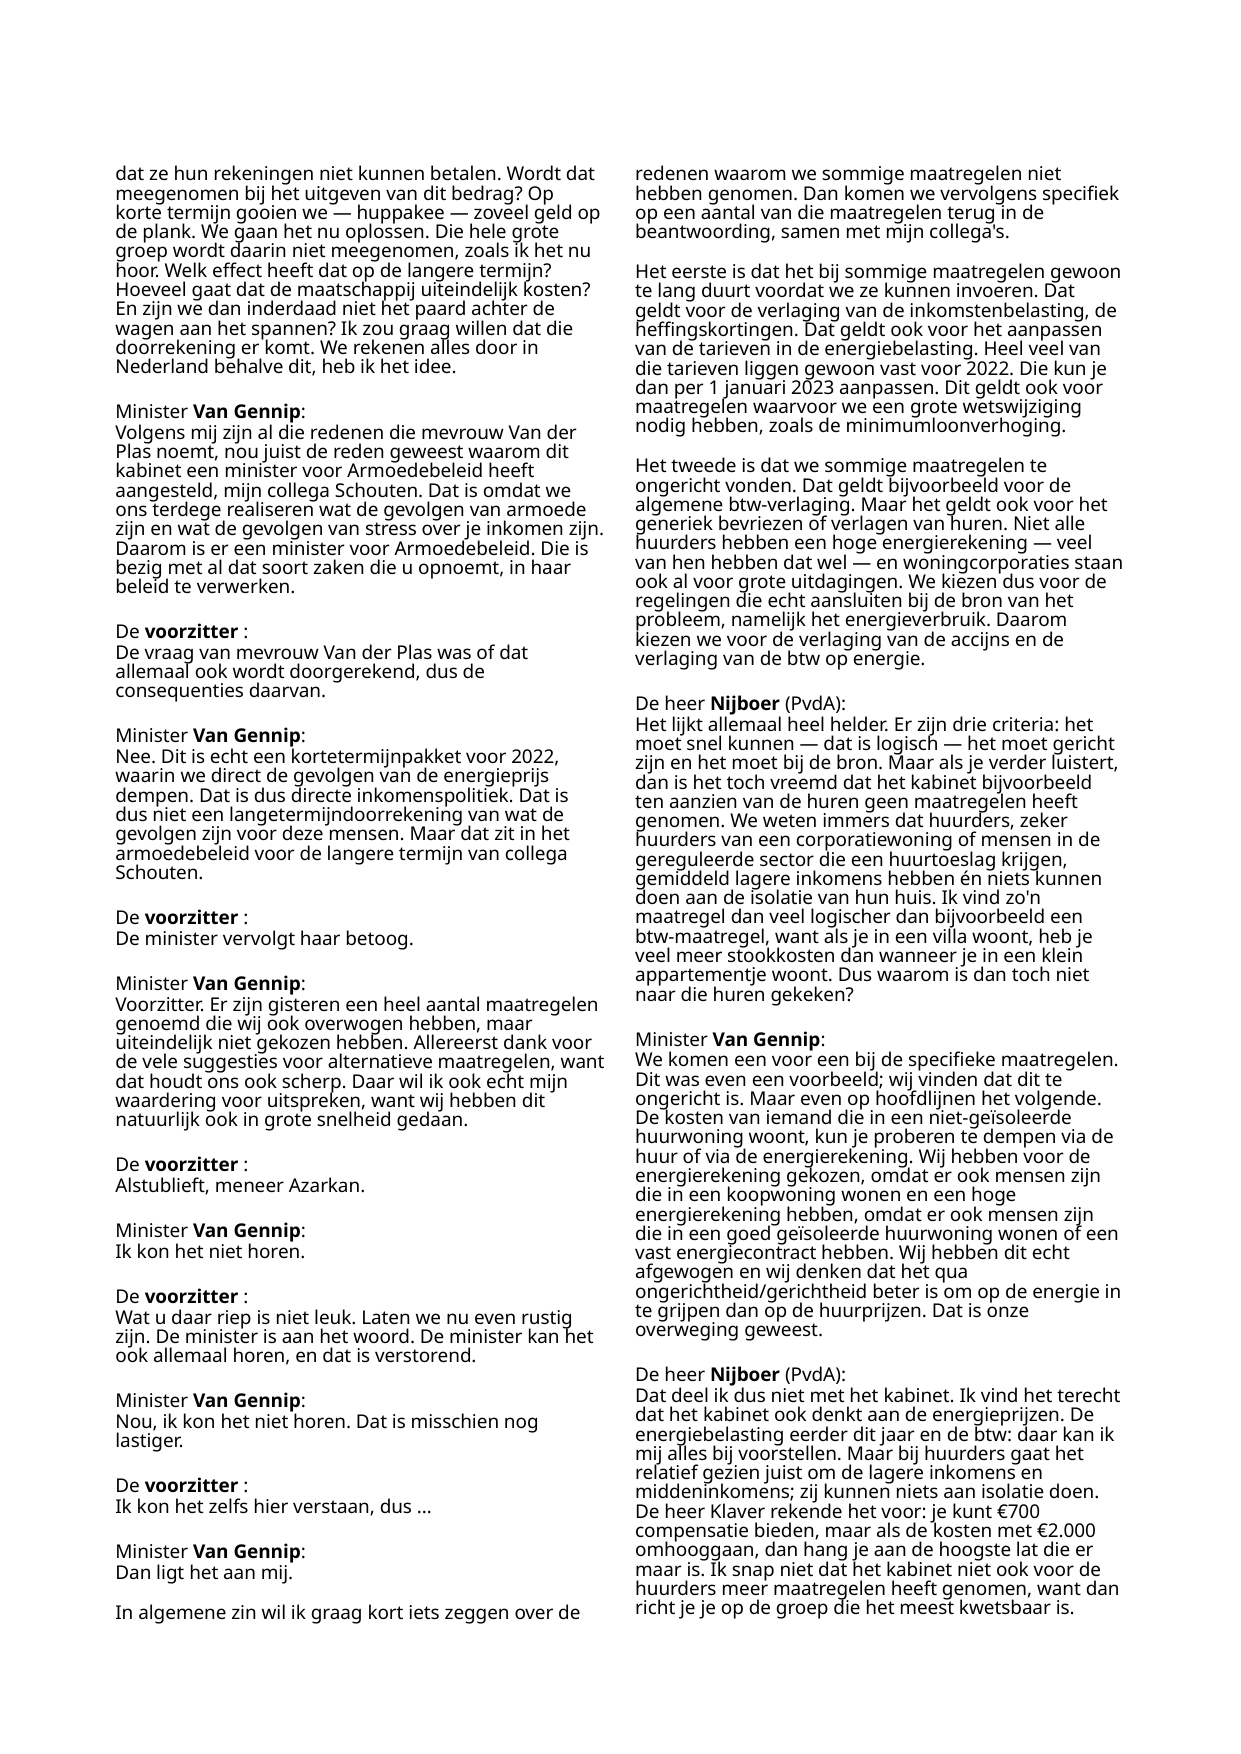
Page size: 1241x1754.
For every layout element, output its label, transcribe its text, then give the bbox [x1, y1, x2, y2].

text redenen waarom we sommige maatregelen niet hebben genomen. Dan komen we vervolgens specifiek op een aantal van die maatregelen terug in de beantwoording, samen met mijn collega's. [635, 165, 1125, 242]
text Voorzitter. Er zijn gisteren een heel aantal maatregelen genoemd die wij ook overwogen hebben, maar uiteindelijk niet gekozen hebben. Allereerst dank voor de vele suggesties voor alternatieve maatregelen, want dat houdt ons ook scherp. Daar wil ik ook echt mijn waardering voor uitspreken, want wij hebben dit natuurlijk ook in grote snelheid gedaan. [115, 996, 605, 1130]
text Wat u daar riep is niet leuk. Laten we nu even rustig zijn. De minister is aan het woord. De minister kan het ook allemaal horen, en dat is verstorend. [115, 1309, 605, 1366]
text Het eerste is dat het bij sommige maatregelen gewoon te lang duurt voordat we ze kunnen invoeren. Dat geldt voor de verlaging van de inkomstenbelasting, de heffingskortingen. Dat geldt ook voor het aanpassen van de tarieven in de energiebelasting. Heel veel van die tarieven liggen gewoon vast voor 2022. Die kun je dan per 1 januari 2023 aanpassen. Dit geldt ook voor maatregelen waarvoor we een grote wetswijziging nodig hebben, zoals de minimumloonverhoging. [635, 263, 1125, 437]
text We komen een voor een bij de specifieke maatregelen. Dit was even een voorbeeld; wij vinden dat dit te ongericht is. Maar even op hoofdlijnen het volgende. De kosten van iemand die in een niet-geïsoleerde huurwoning woont, kun je proberen te dempen via de huur of via de energierekening. Wij hebben voor de energierekening gekozen, omdat er ook mensen zijn die in een koopwoning wonen en een hoge energierekening hebben, omdat er ook mensen zijn die in een goed geïsoleerde huurwoning wonen of een vast energiecontract hebben. Wij hebben dit echt afgewogen en wij denken dat het qua ongerichtheid/gerichtheid beter is om op de energie in te grijpen dan op de huurprijzen. Dat is onze overweging geweest. [635, 1051, 1125, 1341]
text De minister vervolgt haar betoog. [115, 930, 605, 949]
text De voorzitter : [115, 1151, 605, 1177]
text Volgens mij zijn al die redenen die mevrouw Van der Plas noemt, nou juist de reden geweest waarom dit kabinet een minister voor Armoedebeleid heeft aangesteld, mijn collega Schouten. Dat is omdat we ons terdege realiseren wat de gevolgen van armoede zijn en wat de gevolgen van stress over je inkomen zijn. Daarom is er een minister voor Armoedebeleid. Die is bezig met al dat soort zaken die u opnoemt, in haar beleid te verwerken. [115, 424, 605, 597]
text Het tweede is dat we sommige maatregelen te ongericht vonden. Dat geldt bijvoorbeeld voor de algemene btw-verlaging. Maar het geldt ook voor het generiek bevriezen of verlagen van huren. Niet alle huurders hebben een hoge energierekening — veel van hen hebben dat wel — en woningcorporaties staan ook al voor grote uitdagingen. We kiezen dus voor de regelingen die echt aansluiten bij de bron van het probleem, namelijk het energieverbruik. Daarom kiezen we voor de verlaging van de accijns en de verlaging van de btw op energie. [635, 457, 1125, 669]
text De heer Nijboer (PvdA): [635, 1361, 1125, 1387]
text Minister Van Gennip: [115, 722, 605, 748]
text Minister Van Gennip: [115, 1538, 605, 1564]
text De heer Nijboer (PvdA): [635, 690, 1125, 716]
text Ik kon het zelfs hier verstaan, dus … [115, 1498, 605, 1517]
text Minister Van Gennip: [115, 970, 605, 996]
text Nee. Dit is echt een kortetermijnpakket voor 2022, waarin we direct de gevolgen van de energieprijs dempen. Dat is dus directe inkomenspolitiek. Dat is dus niet een langetermijndoorrekening van wat de gevolgen zijn voor deze mensen. Maar dat zit in het armoedebeleid voor de langere termijn van collega Schouten. [115, 748, 605, 883]
text Minister Van Gennip: [635, 1026, 1125, 1051]
text Ik kon het niet horen. [115, 1243, 605, 1262]
text Nou, ik kon het niet horen. Dat is misschien nog lastiger. [115, 1413, 605, 1452]
text Minister Van Gennip: [115, 1387, 605, 1413]
text Alstublieft, meneer Azarkan. [115, 1177, 605, 1196]
text Dan ligt het aan mij. [115, 1564, 605, 1583]
text Minister Van Gennip: [115, 1217, 605, 1243]
text De voorzitter : [115, 1283, 605, 1309]
text De voorzitter : [115, 1472, 605, 1498]
text Het lijkt allemaal heel helder. Er zijn drie criteria: het moet snel kunnen — dat is logisch — het moet gericht zijn en het moet bij de bron. Maar als je verder luistert, dan is het toch vreemd dat het kabinet bijvoorbeeld ten aanzien van de huren geen maatregelen heeft genomen. We weten immers dat huurders, zeker huurders van een corporatiewoning of mensen in de gereguleerde sector die een huurtoeslag krijgen, gemiddeld lagere inkomens hebben én niets kunnen doen aan de isolatie van hun huis. Ik vind zo'n maatregel dan veel logischer dan bijvoorbeeld een btw-maatregel, want als je in een villa woont, heb je veel meer stookkosten dan wanneer je in een klein appartementje woont. Dus waarom is dan toch niet naar die huren gekeken? [635, 716, 1125, 1005]
text De voorzitter : [115, 618, 605, 644]
text De voorzitter : [115, 904, 605, 930]
text In algemene zin wil ik graag kort iets zeggen over de [115, 1604, 605, 1623]
text De vraag van mevrouw Van der Plas was of dat allemaal ook wordt doorgerekend, dus de consequenties daarvan. [115, 644, 605, 702]
text Minister Van Gennip: [115, 398, 605, 424]
text dat ze hun rekeningen niet kunnen betalen. Wordt dat meegenomen bij het uitgeven van dit bedrag? Op korte termijn gooien we — huppakee — zoveel geld op de plank. We gaan het nu oplossen. Die hele grote groep wordt daarin niet meegenomen, zoals ik het nu hoor. Welk effect heeft dat op de langere termijn? Hoeveel gaat dat de maatschappij uiteindelijk kosten? En zijn we dan inderdaad niet het paard achter de wagen aan het spannen? Ik zou graag willen dat die doorrekening er komt. We rekenen alles door in Nederland behalve dit, heb ik het idee. [115, 165, 605, 377]
text Dat deel ik dus niet met het kabinet. Ik vind het terecht dat het kabinet ook denkt aan de energieprijzen. De energiebelasting eerder dit jaar en de btw: daar kan ik mij alles bij voorstellen. Maar bij huurders gaat het relatief gezien juist om de lagere inkomens en middeninkomens; zij kunnen niets aan isolatie doen. De heer Klaver rekende het voor: je kunt €700 compensatie bieden, maar als de kosten met €2.000 omhooggaan, dan hang je aan de hoogste lat die er maar is. Ik snap niet dat het kabinet niet ook voor de huurders meer maatregelen heeft genomen, want dan richt je je op de groep die het meest kwetsbaar is. [635, 1387, 1125, 1618]
